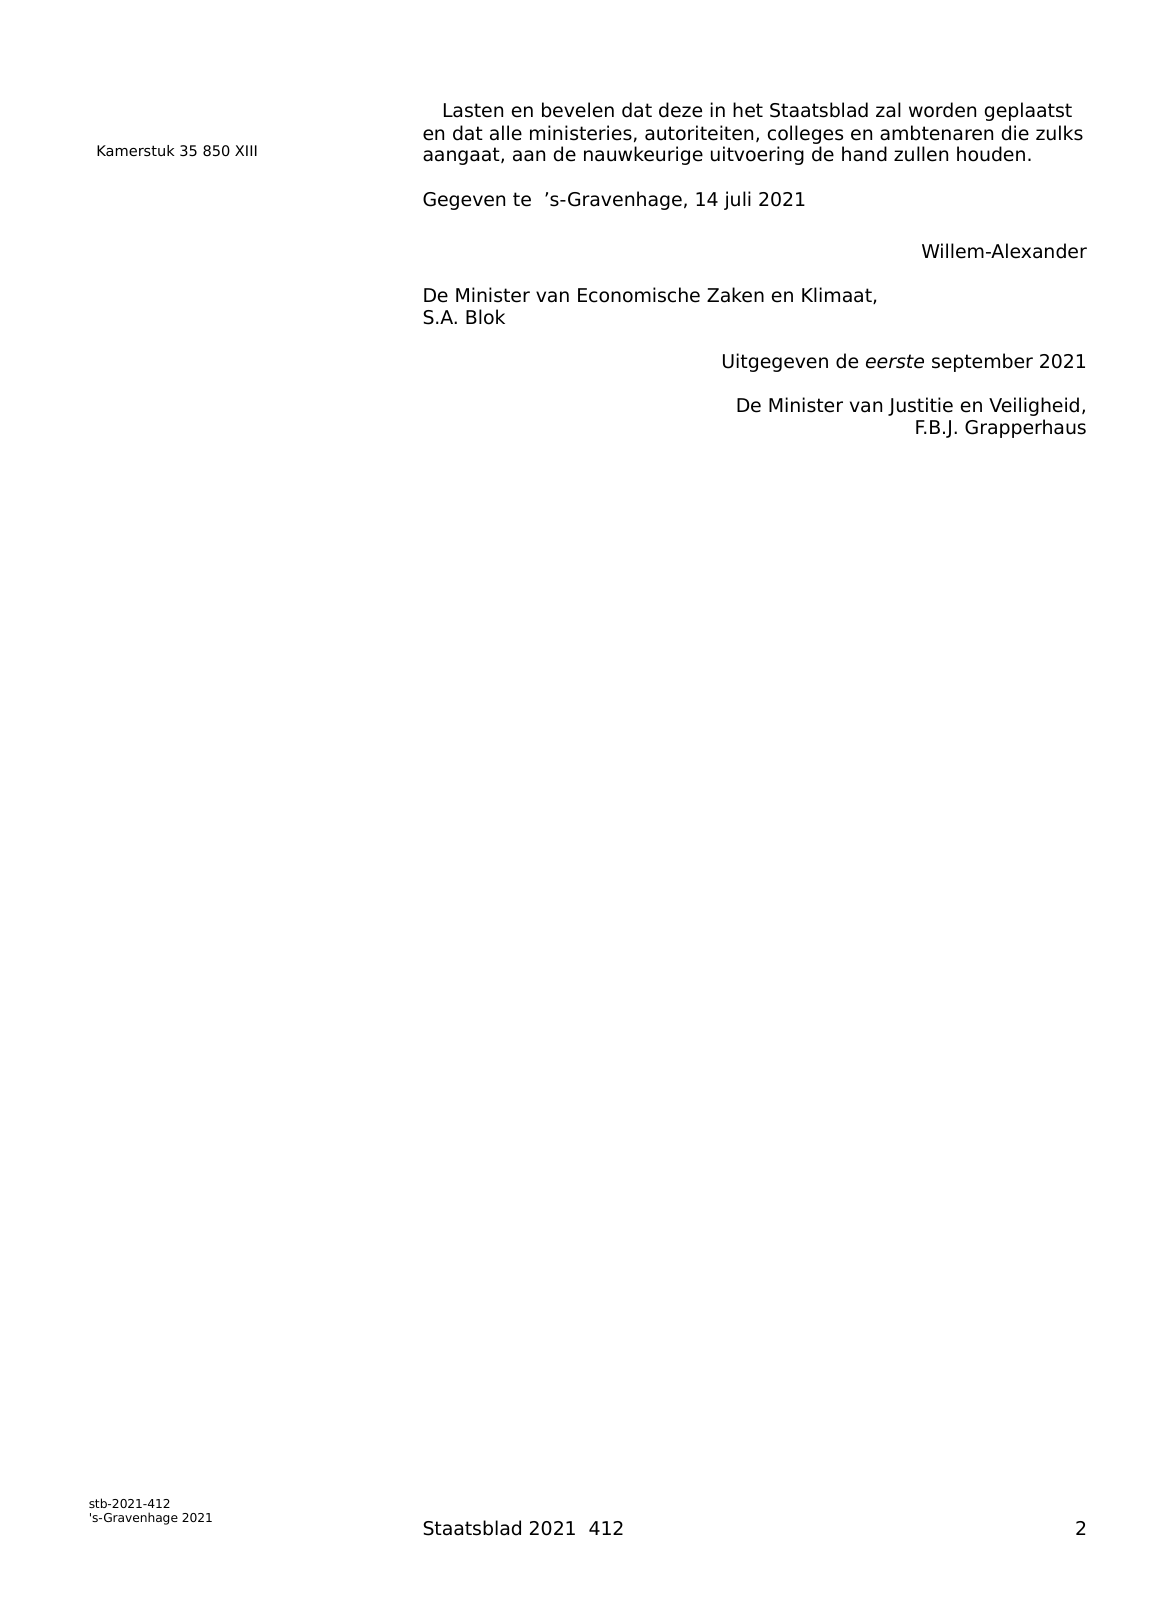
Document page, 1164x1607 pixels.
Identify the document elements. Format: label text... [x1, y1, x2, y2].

text De Minister van Justitie en Veiligheid, F.B.J. Grapperhaus [422, 395, 1087, 439]
text Uitgegeven de eerste september 2021 [422, 351, 1087, 373]
text Willem-Alexander [422, 241, 1087, 262]
text stb-2021-412 [88, 1497, 323, 1511]
text Gegeven te ’s-Gravenhage, 14 juli 2021 [422, 188, 1087, 211]
text Kamerstuk 35 850 XIII [77, 143, 396, 160]
text Lasten en bevelen dat deze in het Staatsblad zal worden geplaatst en dat alle ministeries, autoriteiten, colleges en ambtenaren die zulks aangaat, aan de nauwkeurige uitvoering de hand zullen houden. [422, 100, 1087, 166]
text De Minister van Economische Zaken en Klimaat, S.A. Blok [422, 285, 1087, 329]
text 's-Gravenhage 2021 [88, 1511, 323, 1525]
